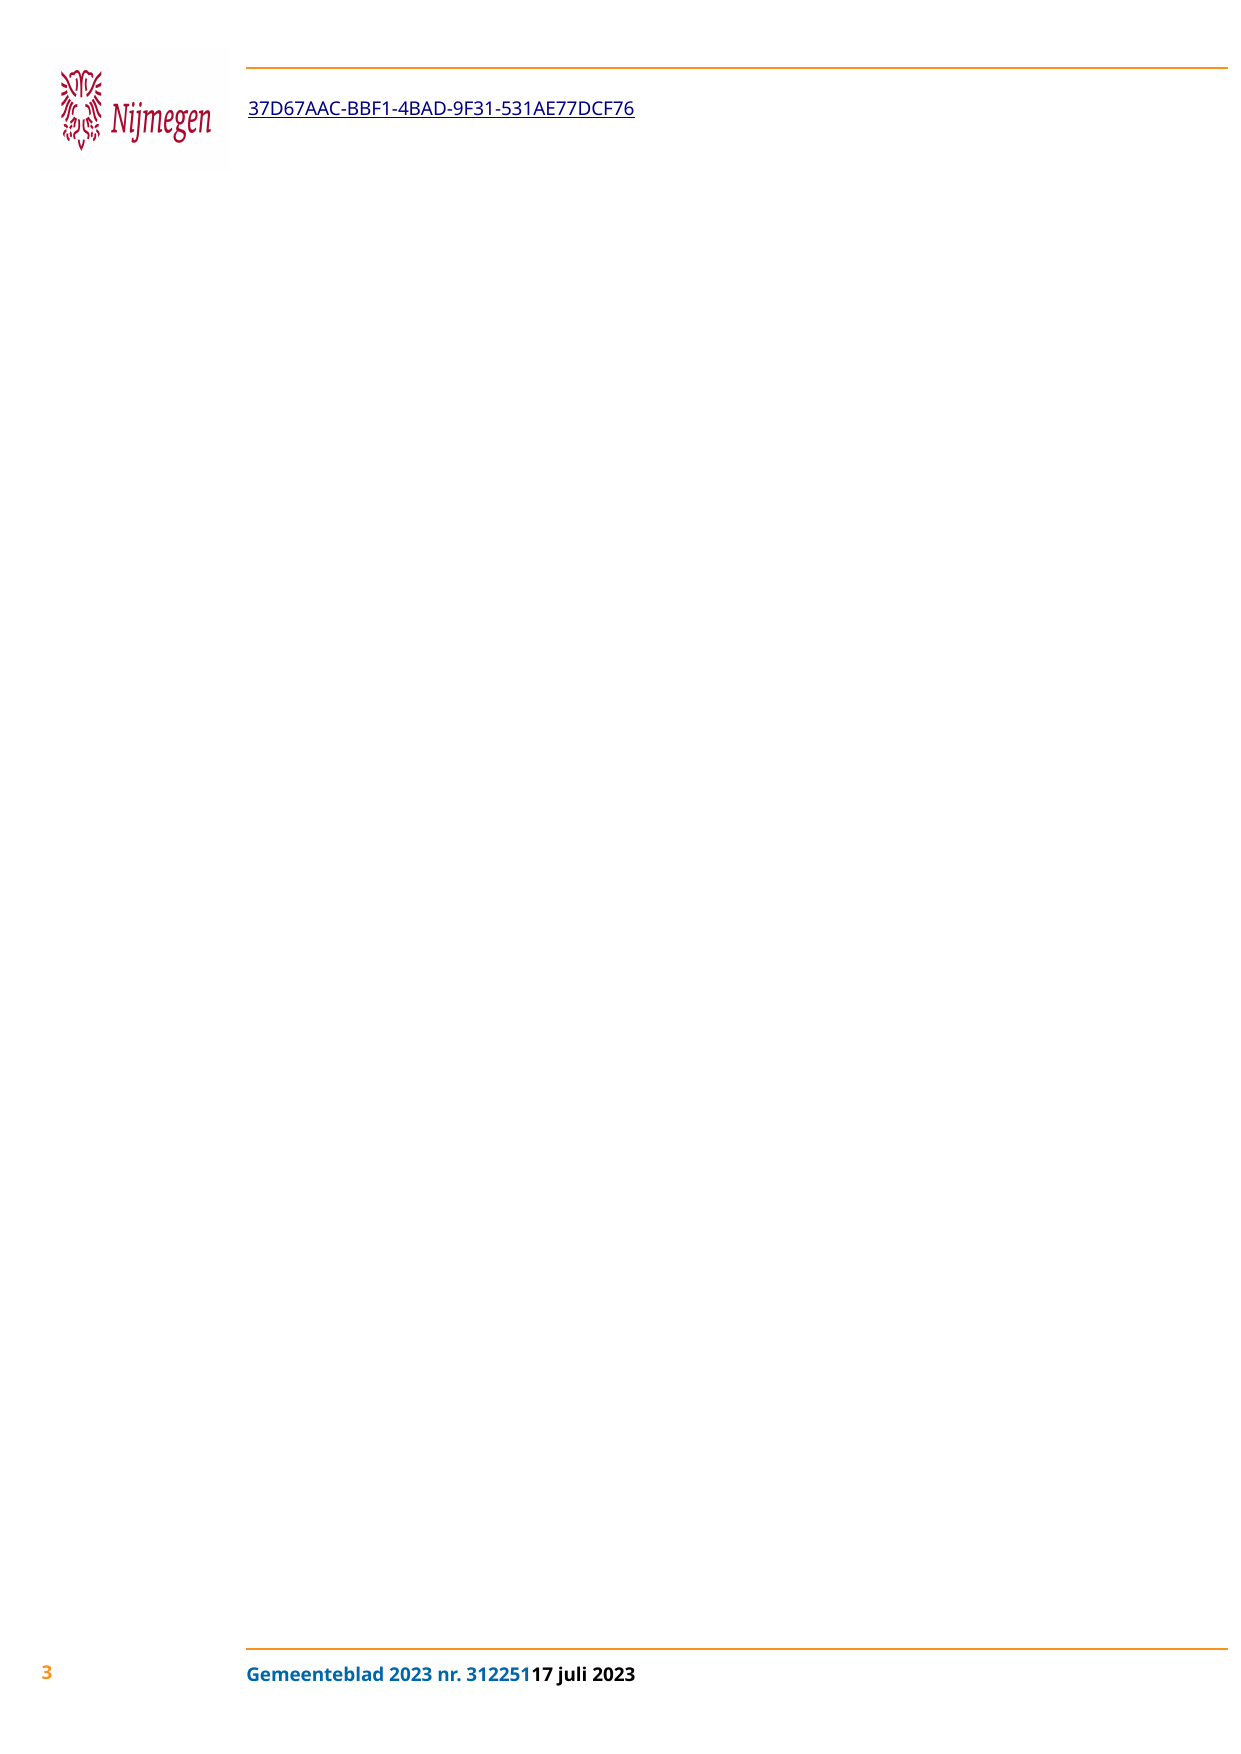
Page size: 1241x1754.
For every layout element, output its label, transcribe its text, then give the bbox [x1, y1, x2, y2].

picture [41, 47, 231, 172]
text 37D67AAC-BBF1-4BAD-9F31-531AE77DCF76 [248, 95, 1152, 121]
